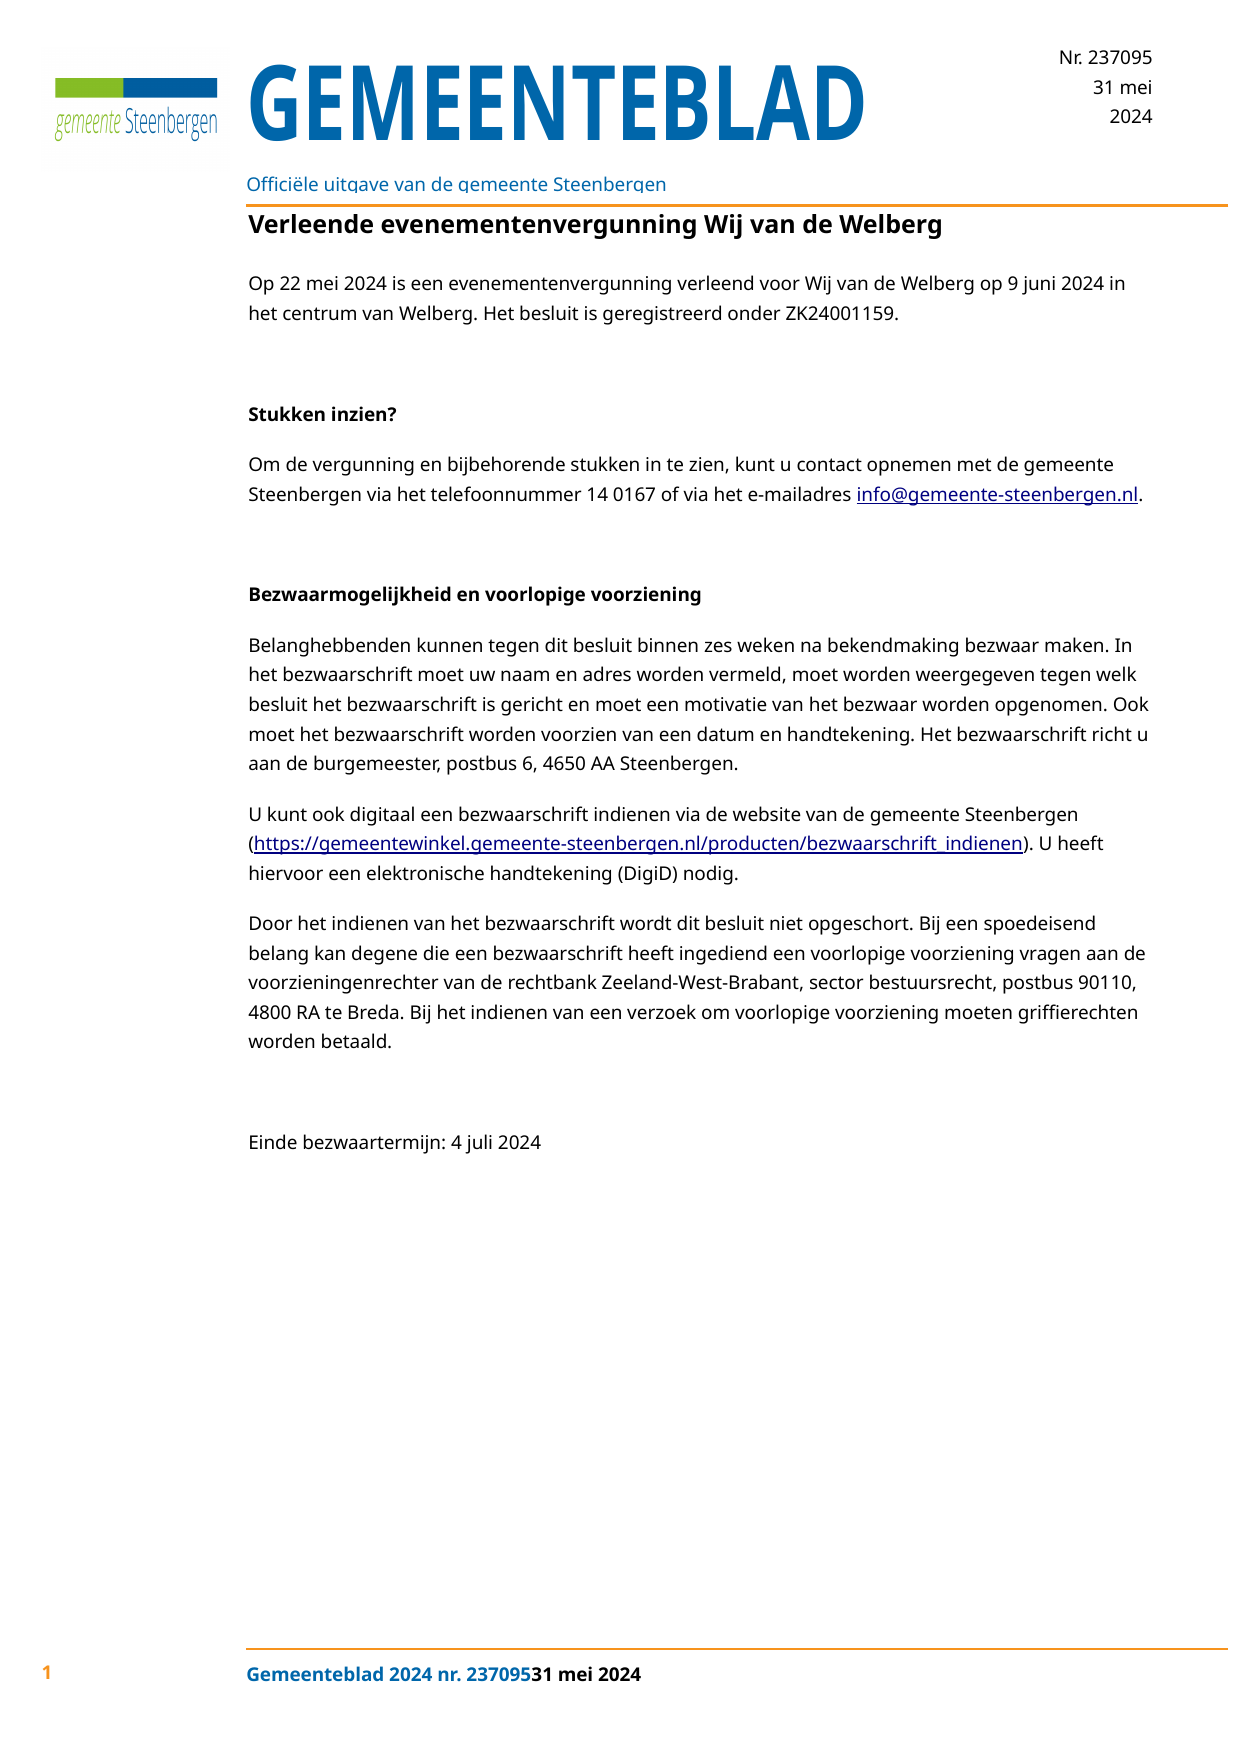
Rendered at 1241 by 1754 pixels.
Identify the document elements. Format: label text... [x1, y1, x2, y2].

text Om de vergunning en bijbehorende stukken in te zien, kunt u contact opnemen met de gemeente Steenbergen via het telefoonnummer 14 0167 of via het e-mailadres info@gemeente-steenbergen.nl. [248, 451, 1152, 506]
text ­ [248, 1079, 1152, 1105]
text Verleende evenementenvergunning Wij van de Welberg [248, 207, 1152, 241]
text Bezwaarmogelijkheid en voorlopige voorziening [248, 582, 1152, 607]
text U kunt ook digitaal een bezwaarschrift indienen via de website van de gemeente Steenbergen (https://gemeentewinkel.gemeente-steenbergen.nl/producten/bezwaarschrift_indienen). U heeft hiervoor een elektronische handtekening (DigiD) nodig. [248, 801, 1152, 886]
text Belanghebbenden kunnen tegen dit besluit binnen zes weken na bekendmaking bezwaar maken. In het bezwaarschrift moet uw naam en adres worden vermeld, moet worden weergegeven tegen welk besluit het bezwaarschrift is gericht en moet een motivatie van het bezwaar worden opgenomen. Ook moet het bezwaarschrift worden voorzien van een datum en handtekening. Het bezwaarschrift richt u aan de burgemeester, postbus 6, 4650 AA Steenbergen. [248, 632, 1152, 776]
text Einde bezwaartermijn: 4 juli 2024 [248, 1129, 1152, 1155]
text Op 22 mei 2024 is een evenementenvergunning verleend voor Wij van de Welberg op 9 juni 2024 in het centrum van Welberg. Het besluit is geregistreerd onder ZK24001159. [248, 270, 1152, 326]
text Stukken inzien? [248, 401, 1152, 426]
text Door het indienen van het bezwaarschrift wordt dit besluit niet opgeschort. Bij een spoedeisend belang kan degene die een bezwaarschrift heeft ingediend een voorlopige voorziening vragen aan de voorzieningenrechter van de rechtbank Zeeland-West-Brabant, sector bestuursrecht, postbus 90110, 4800 RA te Breda. Bij het indienen van een verzoek om voorlopige voorziening moeten griffierechten worden betaald. [248, 910, 1152, 1054]
picture [41, 47, 231, 172]
